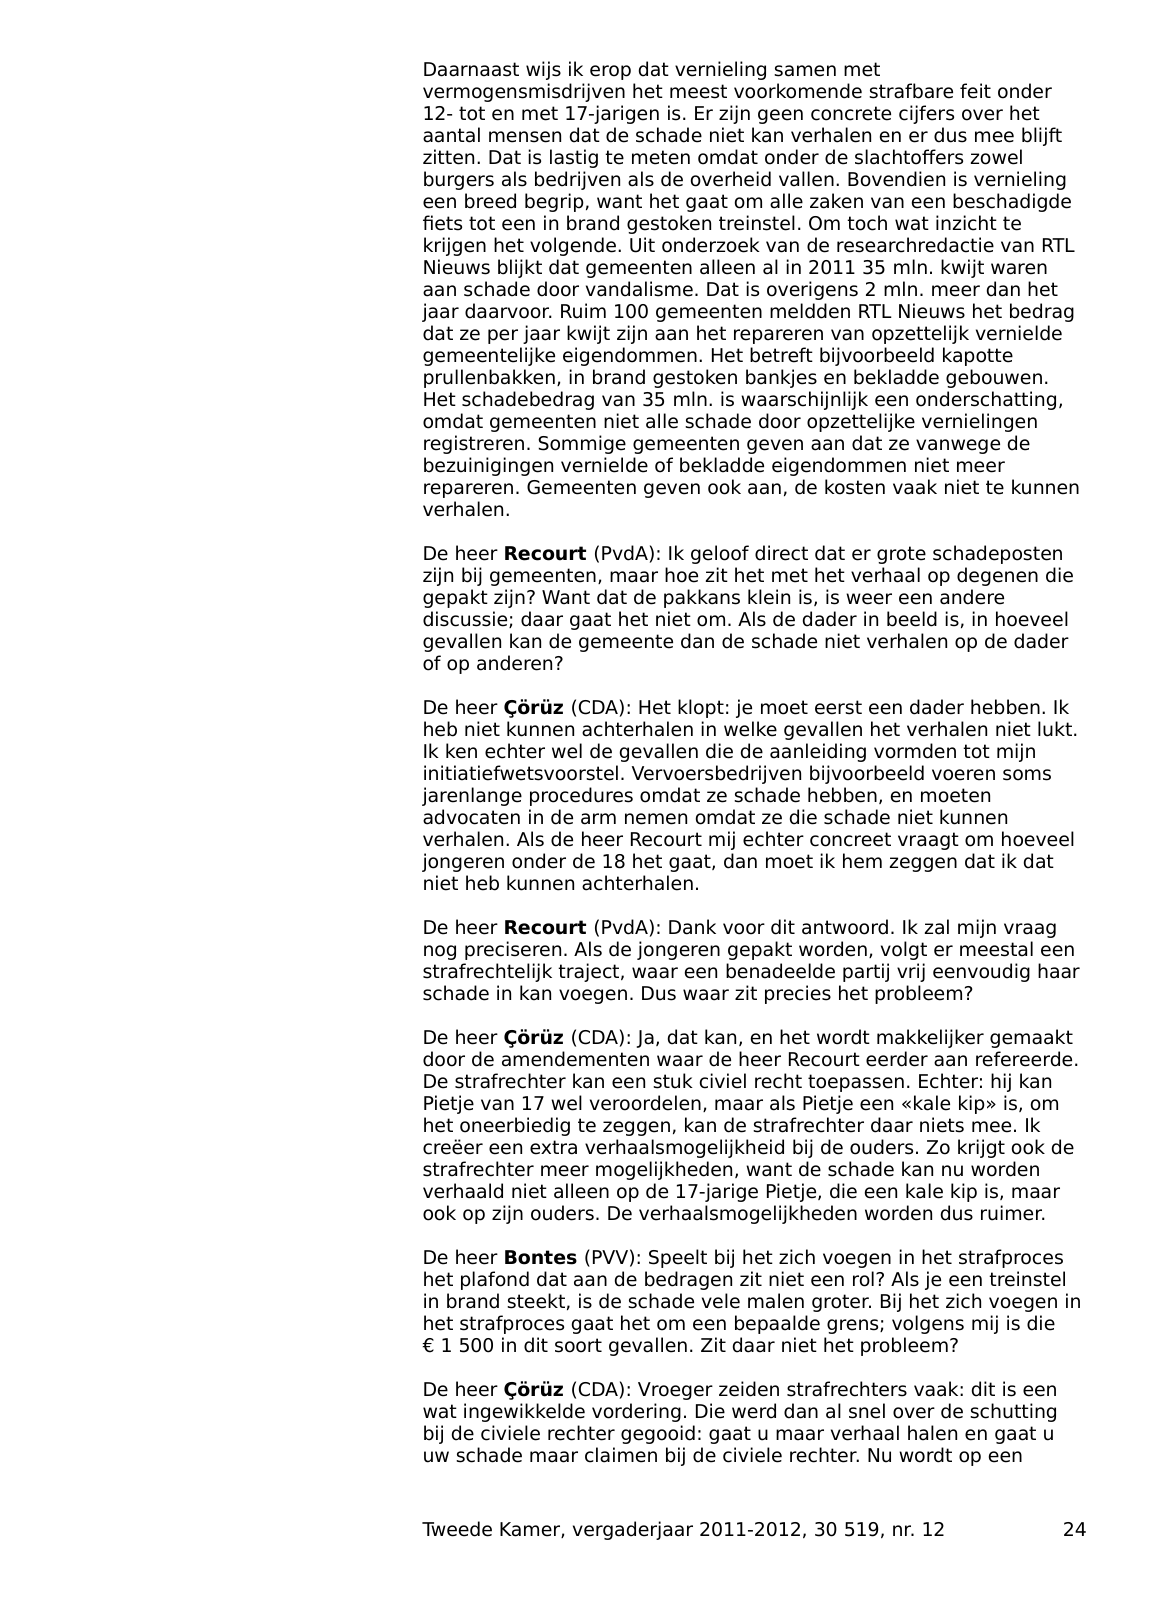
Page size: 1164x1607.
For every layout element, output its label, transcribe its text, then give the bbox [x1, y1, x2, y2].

text De heer Çörüz (CDA): Het klopt: je moet eerst een dader hebben. Ik heb niet kunnen achterhalen in welke gevallen het verhalen niet lukt. Ik ken echter wel de gevallen die de aanleiding vormden tot mijn initiatiefwetsvoorstel. Vervoersbedrijven bijvoorbeeld voeren soms jarenlange procedures omdat ze schade hebben, en moeten advocaten in de arm nemen omdat ze die schade niet kunnen verhalen. Als de heer Recourt mij echter concreet vraagt om hoeveel jongeren onder de 18 het gaat, dan moet ik hem zeggen dat ik dat niet heb kunnen achterhalen. [422, 697, 1087, 895]
text De heer Recourt (PvdA): Ik geloof direct dat er grote schadeposten zijn bij gemeenten, maar hoe zit het met het verhaal op degenen die gepakt zijn? Want dat de pakkans klein is, is weer een andere discussie; daar gaat het niet om. Als de dader in beeld is, in hoeveel gevallen kan de gemeente dan de schade niet verhalen op de dader of op anderen? [422, 543, 1087, 675]
text Daarnaast wijs ik erop dat vernieling samen met vermogensmisdrijven het meest voorkomende strafbare feit onder 12- tot en met 17-jarigen is. Er zijn geen concrete cijfers over het aantal mensen dat de schade niet kan verhalen en er dus mee blijft zitten. Dat is lastig te meten omdat onder de slachtoffers zowel burgers als bedrijven als de overheid vallen. Bovendien is vernieling een breed begrip, want het gaat om alle zaken van een beschadigde fiets tot een in brand gestoken treinstel. Om toch wat inzicht te krijgen het volgende. Uit onderzoek van de researchredactie van RTL Nieuws blijkt dat gemeenten alleen al in 2011 35 mln. kwijt waren aan schade door vandalisme. Dat is overigens 2 mln. meer dan het jaar daarvoor. Ruim 100 gemeenten meldden RTL Nieuws het bedrag dat ze per jaar kwijt zijn aan het repareren van opzettelijk vernielde gemeentelijke eigendommen. Het betreft bijvoorbeeld kapotte prullenbakken, in brand gestoken bankjes en bekladde gebouwen. Het schadebedrag van 35 mln. is waarschijnlijk een onderschatting, omdat gemeenten niet alle schade door opzettelijke vernielingen registreren. Sommige gemeenten geven aan dat ze vanwege de bezuinigingen vernielde of bekladde eigendommen niet meer repareren. Gemeenten geven ook aan, de kosten vaak niet te kunnen verhalen. [422, 59, 1087, 521]
text De heer Çörüz (CDA): Vroeger zeiden strafrechters vaak: dit is een wat ingewikkelde vordering. Die werd dan al snel over de schutting bij de civiele rechter gegooid: gaat u maar verhaal halen en gaat u uw schade maar claimen bij de civiele rechter. Nu wordt op een [422, 1379, 1087, 1467]
text De heer Bontes (PVV): Speelt bij het zich voegen in het strafproces het plafond dat aan de bedragen zit niet een rol? Als je een treinstel in brand steekt, is de schade vele malen groter. Bij het zich voegen in het strafproces gaat het om een bepaalde grens; volgens mij is die € 1 500 in dit soort gevallen. Zit daar niet het probleem? [422, 1247, 1087, 1357]
text De heer Recourt (PvdA): Dank voor dit antwoord. Ik zal mijn vraag nog preciseren. Als de jongeren gepakt worden, volgt er meestal een strafrechtelijk traject, waar een benadeelde partij vrij eenvoudig haar schade in kan voegen. Dus waar zit precies het probleem? [422, 917, 1087, 1005]
text De heer Çörüz (CDA): Ja, dat kan, en het wordt makkelijker gemaakt door de amendementen waar de heer Recourt eerder aan refereerde. De strafrechter kan een stuk civiel recht toepassen. Echter: hij kan Pietje van 17 wel veroordelen, maar als Pietje een «kale kip» is, om het oneerbiedig te zeggen, kan de strafrechter daar niets mee. Ik creëer een extra verhaalsmogelijkheid bij de ouders. Zo krijgt ook de strafrechter meer mogelijkheden, want de schade kan nu worden verhaald niet alleen op de 17-jarige Pietje, die een kale kip is, maar ook op zijn ouders. De verhaalsmogelijkheden worden dus ruimer. [422, 1027, 1087, 1225]
